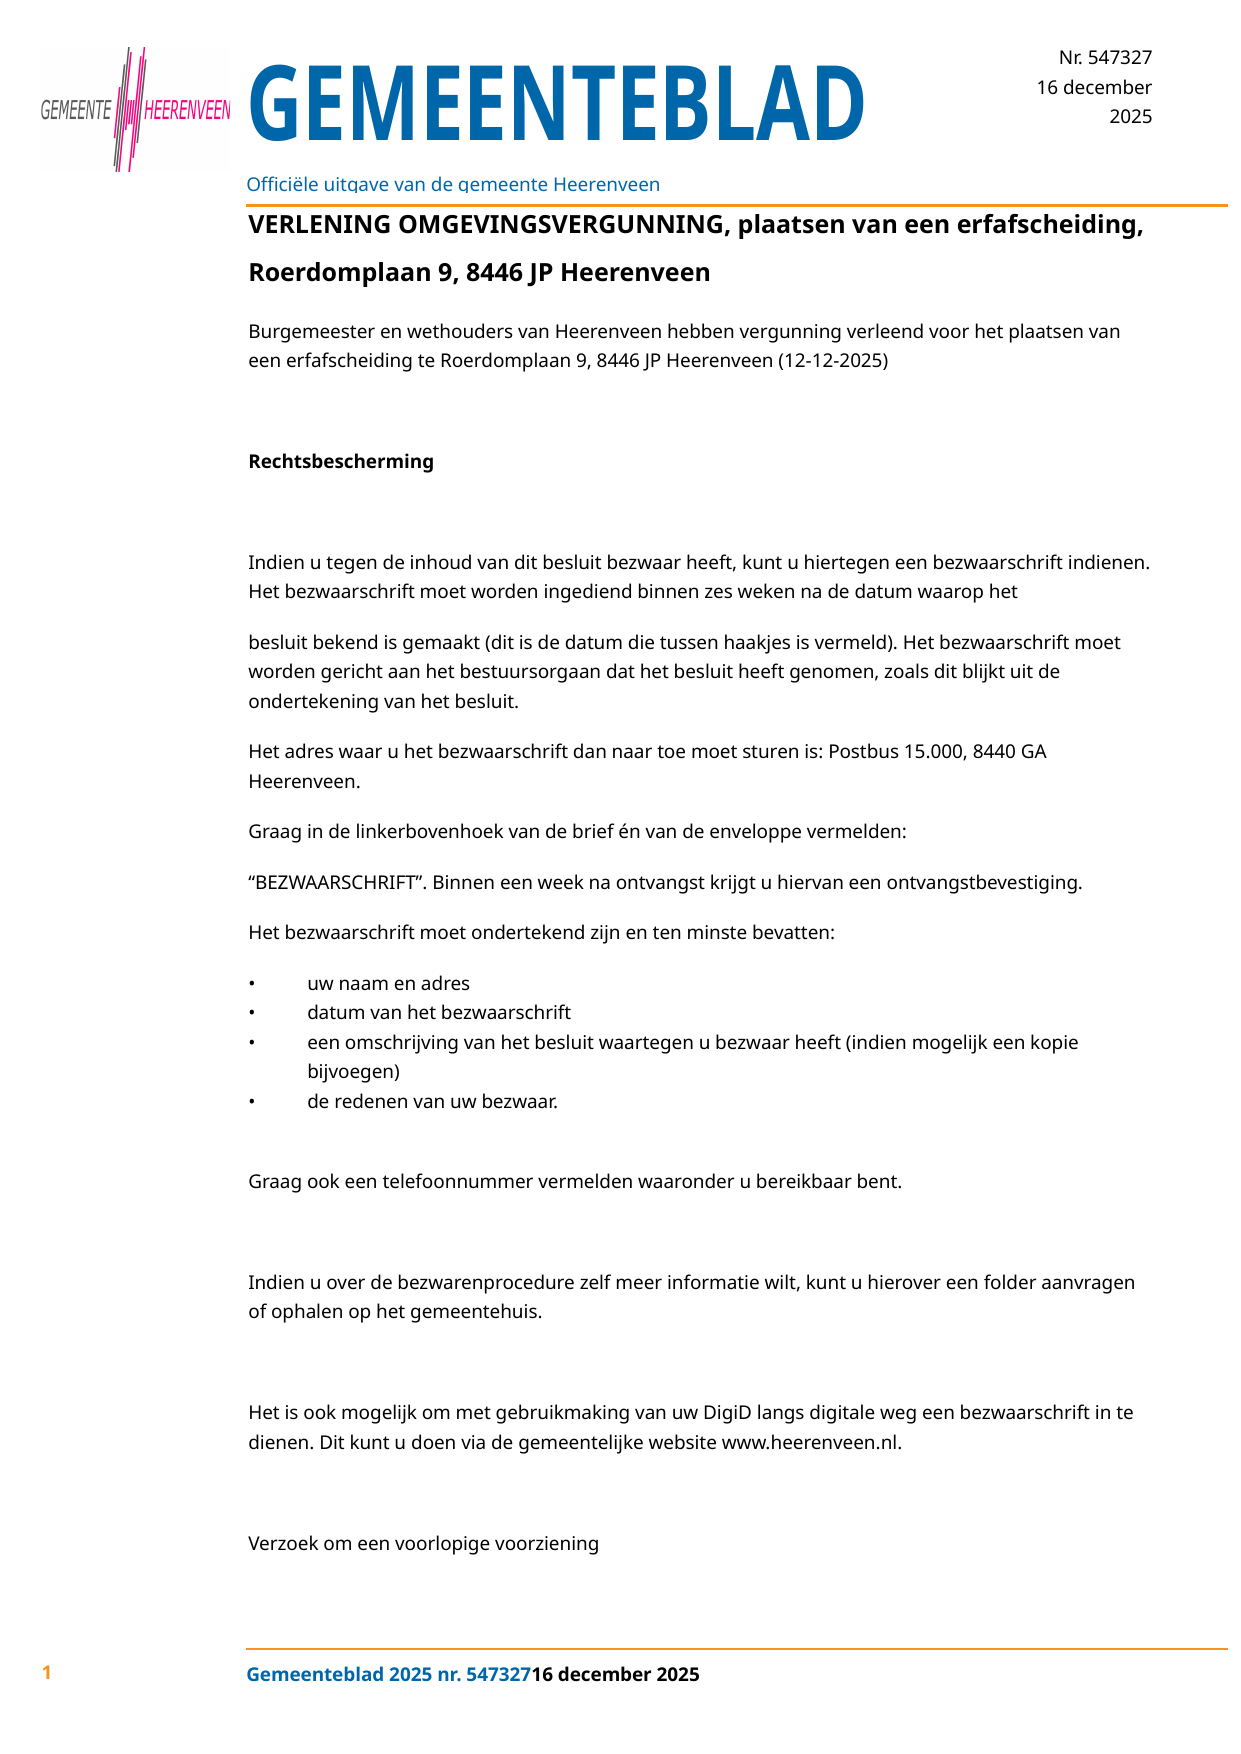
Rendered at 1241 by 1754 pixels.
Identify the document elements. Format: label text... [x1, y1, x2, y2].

list uw naam en adres [248, 970, 1152, 996]
text Graag ook een telefoonnummer vermelden waaronder u bereikbaar bent. [248, 1168, 1152, 1194]
text Het bezwaarschrift moet ondertekend zijn en ten minste bevatten: [248, 919, 1152, 945]
list de redenen van uw bezwaar. [248, 1088, 1152, 1114]
picture [41, 47, 231, 172]
text “BEZWAARSCHRIFT”. Binnen een week na ontvangst krijgt u hiervan een ontvangstbevestiging. [248, 869, 1152, 895]
text Burgemeester en wethouders van Heerenveen hebben vergunning verleend voor het plaatsen van een erfafscheiding te Roerdomplaan 9, 8446 JP Heerenveen (12-12-2025) [248, 318, 1152, 373]
text Rechtsbescherming [248, 448, 1152, 474]
text Graag in de linkerbovenhoek van de brief én van de enveloppe vermelden: [248, 819, 1152, 844]
text Het is ook mogelijk om met gebruikmaking van uw DigiD langs digitale weg een bezwaarschrift in te dienen. Dit kunt u doen via de gemeentelijke website www.heerenveen.nl. [248, 1399, 1152, 1455]
text Het adres waar u het bezwaarschrift dan naar toe moet sturen is: Postbus 15.000, 8440 GA Heerenveen. [248, 739, 1152, 794]
text besluit bekend is gemaakt (dit is de datum die tussen haakjes is vermeld). Het bezwaarschrift moet worden gericht aan het bestuursorgaan dat het besluit heeft genomen, zoals dit blijkt uit de ondertekening van het besluit. [248, 629, 1152, 714]
text Indien u tegen de inhoud van dit besluit bezwaar heeft, kunt u hiertegen een bezwaarschrift indienen. Het bezwaarschrift moet worden ingediend binnen zes weken na de datum waarop het [248, 549, 1152, 604]
text VERLENING OMGEVINGSVERGUNNING, plaatsen van een erfafscheiding, Roerdomplaan 9, 8446 JP Heerenveen [248, 207, 1152, 288]
list datum van het bezwaarschrift [248, 999, 1152, 1025]
text Indien u over de bezwarenprocedure zelf meer informatie wilt, kunt u hierover een folder aanvragen of ophalen op het gemeentehuis. [248, 1269, 1152, 1324]
list een omschrijving van het besluit waartegen u bezwaar heeft (indien mogelijk een kopie bijvoegen) [248, 1029, 1152, 1084]
text Verzoek om een voorlopige voorziening [248, 1530, 1152, 1556]
